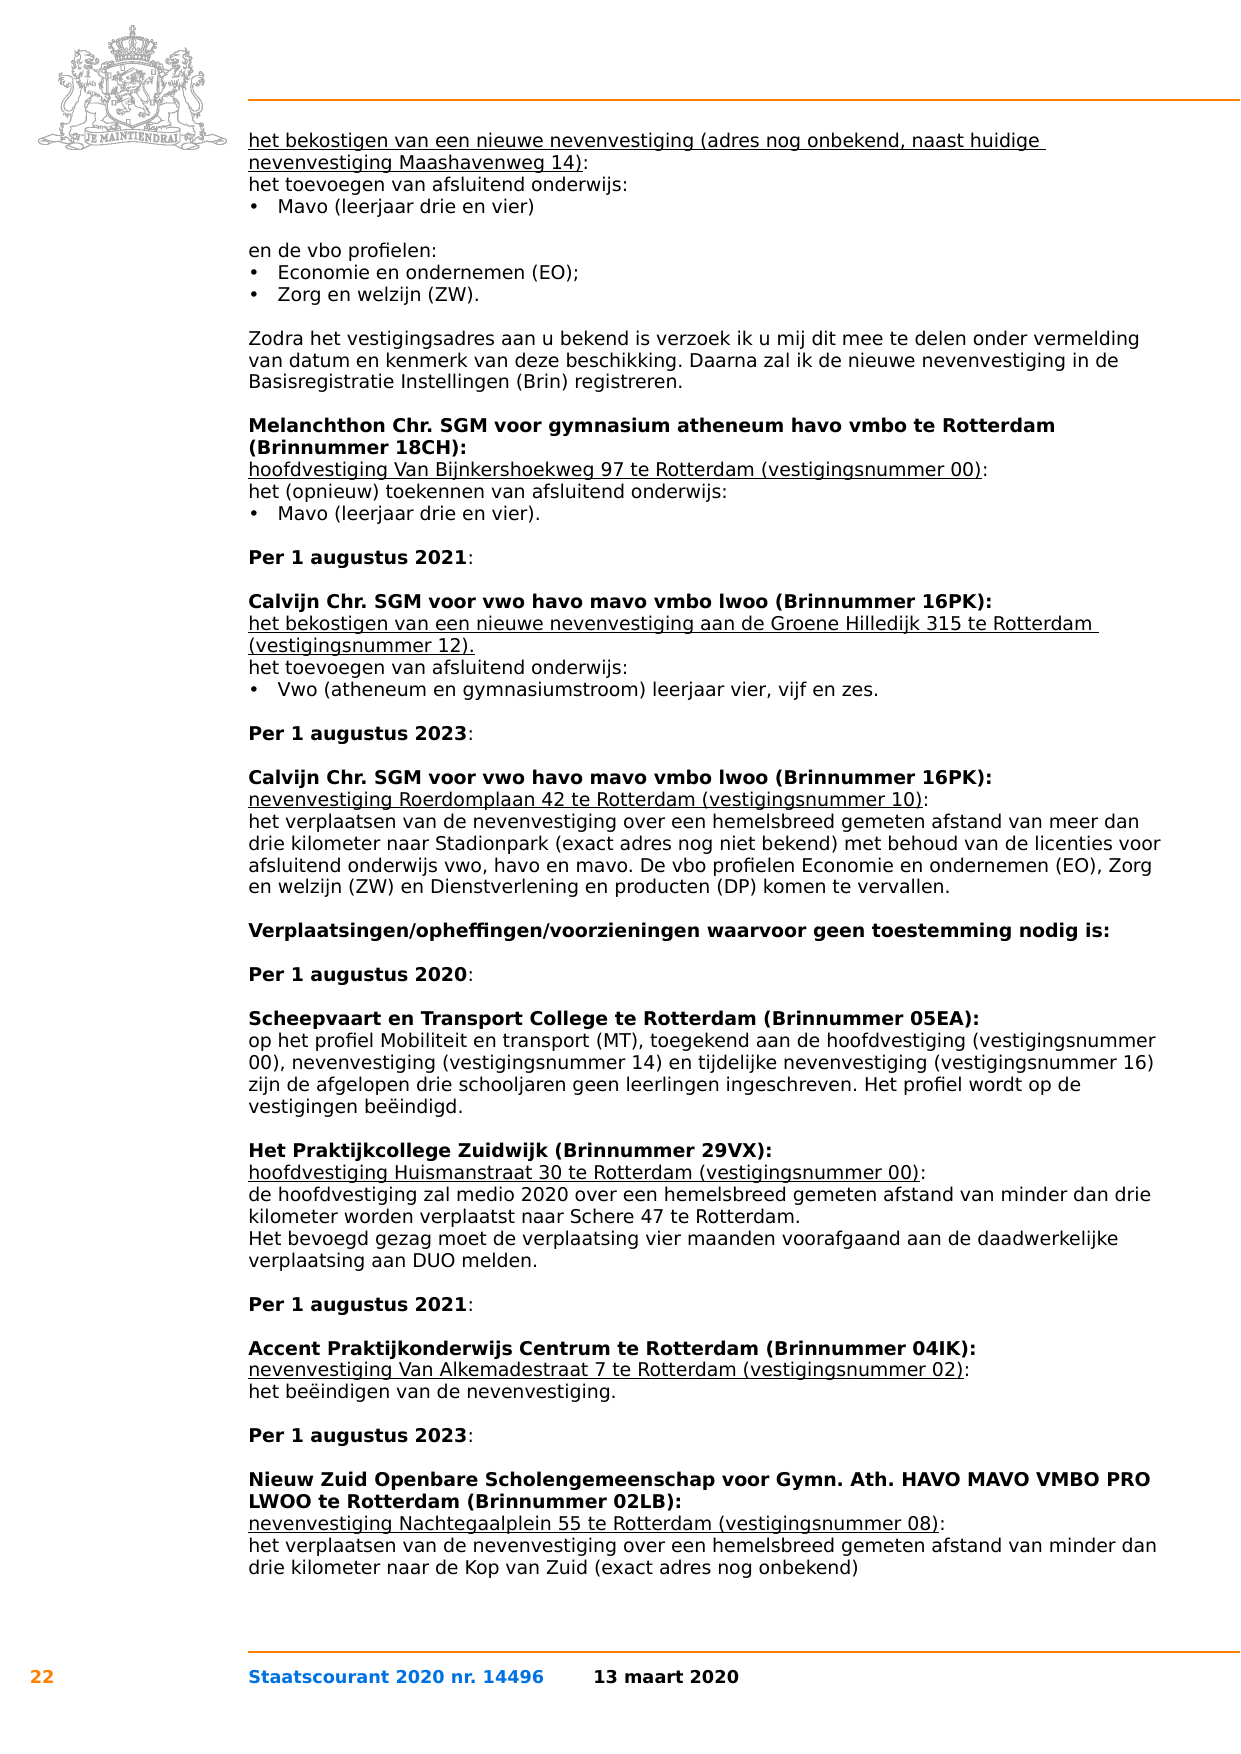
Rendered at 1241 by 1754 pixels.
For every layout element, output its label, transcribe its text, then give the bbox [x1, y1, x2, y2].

text Calvijn Chr. SGM voor vwo havo mavo vmbo lwoo (Brinnummer 16PK): [248, 591, 1163, 613]
text op het profiel Mobiliteit en transport (MT), toegekend aan de hoofdvestiging (vestigingsnummer 00), nevenvestiging (vestigingsnummer 14) en tijdelijke nevenvestiging (vestigingsnummer 16) zijn de afgelopen drie schooljaren geen leerlingen ingeschreven. Het profiel wordt op de vestigingen beëindigd. [248, 1030, 1163, 1118]
text Melanchthon Chr. SGM voor gymnasium atheneum havo vmbo te Rotterdam (Brinnummer 18CH): [248, 415, 1163, 459]
text • Economie en ondernemen (EO); [248, 262, 1163, 284]
text nevenvestiging Nachtegaalplein 55 te Rotterdam (vestigingsnummer 08): [248, 1513, 1163, 1535]
text Verplaatsingen/opheffingen/voorzieningen waarvoor geen toestemming nodig is: [248, 920, 1163, 942]
text Per 1 augustus 2023: [248, 1425, 1163, 1447]
text nevenvestiging Roerdomplaan 42 te Rotterdam (vestigingsnummer 10): [248, 788, 1163, 811]
text Het Praktijkcollege Zuidwijk (Brinnummer 29VX): [248, 1140, 1163, 1162]
text het bekostigen van een nieuwe nevenvestiging (adres nog onbekend, naast huidige nevenvestiging Maashavenweg 14): [248, 130, 1163, 174]
text het beëindigen van de nevenvestiging. [248, 1381, 1163, 1403]
text Scheepvaart en Transport College te Rotterdam (Brinnummer 05EA): [248, 1008, 1163, 1030]
text Per 1 augustus 2020: [248, 964, 1163, 986]
text Nieuw Zuid Openbare Scholengemeenschap voor Gymn. Ath. HAVO MAVO VMBO PRO LWOO te Rotterdam (Brinnummer 02LB): [248, 1469, 1163, 1513]
text • Mavo (leerjaar drie en vier) [248, 196, 1163, 218]
text de hoofdvestiging zal medio 2020 over een hemelsbreed gemeten afstand van minder dan drie kilometer worden verplaatst naar Schere 47 te Rotterdam. [248, 1184, 1163, 1228]
text het verplaatsen van de nevenvestiging over een hemelsbreed gemeten afstand van minder dan drie kilometer naar de Kop van Zuid (exact adres nog onbekend) [248, 1535, 1163, 1579]
text het verplaatsen van de nevenvestiging over een hemelsbreed gemeten afstand van meer dan drie kilometer naar Stadionpark (exact adres nog niet bekend) met behoud van de licenties voor afsluitend onderwijs vwo, havo en mavo. De vbo profielen Economie en ondernemen (EO), Zorg en welzijn (ZW) en Dienstverlening en producten (DP) komen te vervallen. [248, 811, 1163, 898]
text Per 1 augustus 2023: [248, 723, 1163, 745]
text hoofdvestiging Huismanstraat 30 te Rotterdam (vestigingsnummer 00): [248, 1162, 1163, 1184]
text Per 1 augustus 2021: [248, 1293, 1163, 1316]
text het bekostigen van een nieuwe nevenvestiging aan de Groene Hilledijk 315 te Rotterdam (vestigingsnummer 12). [248, 613, 1163, 657]
text Per 1 augustus 2021: [248, 547, 1163, 569]
text Calvijn Chr. SGM voor vwo havo mavo vmbo lwoo (Brinnummer 16PK): [248, 767, 1163, 788]
text Accent Praktijkonderwijs Centrum te Rotterdam (Brinnummer 04IK): [248, 1337, 1163, 1359]
text het toevoegen van afsluitend onderwijs: [248, 174, 1163, 196]
text • Vwo (atheneum en gymnasiumstroom) leerjaar vier, vijf en zes. [248, 679, 1163, 701]
text en de vbo profielen: [248, 240, 1163, 262]
text nevenvestiging Van Alkemadestraat 7 te Rotterdam (vestigingsnummer 02): [248, 1359, 1163, 1381]
picture [38, 25, 227, 150]
text het (opnieuw) toekennen van afsluitend onderwijs: [248, 481, 1163, 503]
text Het bevoegd gezag moet de verplaatsing vier maanden voorafgaand aan de daadwerkelijke verplaatsing aan DUO melden. [248, 1228, 1163, 1272]
text het toevoegen van afsluitend onderwijs: [248, 657, 1163, 679]
text • Zorg en welzijn (ZW). [248, 284, 1163, 306]
text hoofdvestiging Van Bijnkershoekweg 97 te Rotterdam (vestigingsnummer 00): [248, 459, 1163, 481]
text • Mavo (leerjaar drie en vier). [248, 503, 1163, 525]
text Zodra het vestigingsadres aan u bekend is verzoek ik u mij dit mee te delen onder vermelding van datum en kenmerk van deze beschikking. Daarna zal ik de nieuwe nevenvestiging in de Basisregistratie Instellingen (Brin) registreren. [248, 327, 1163, 393]
